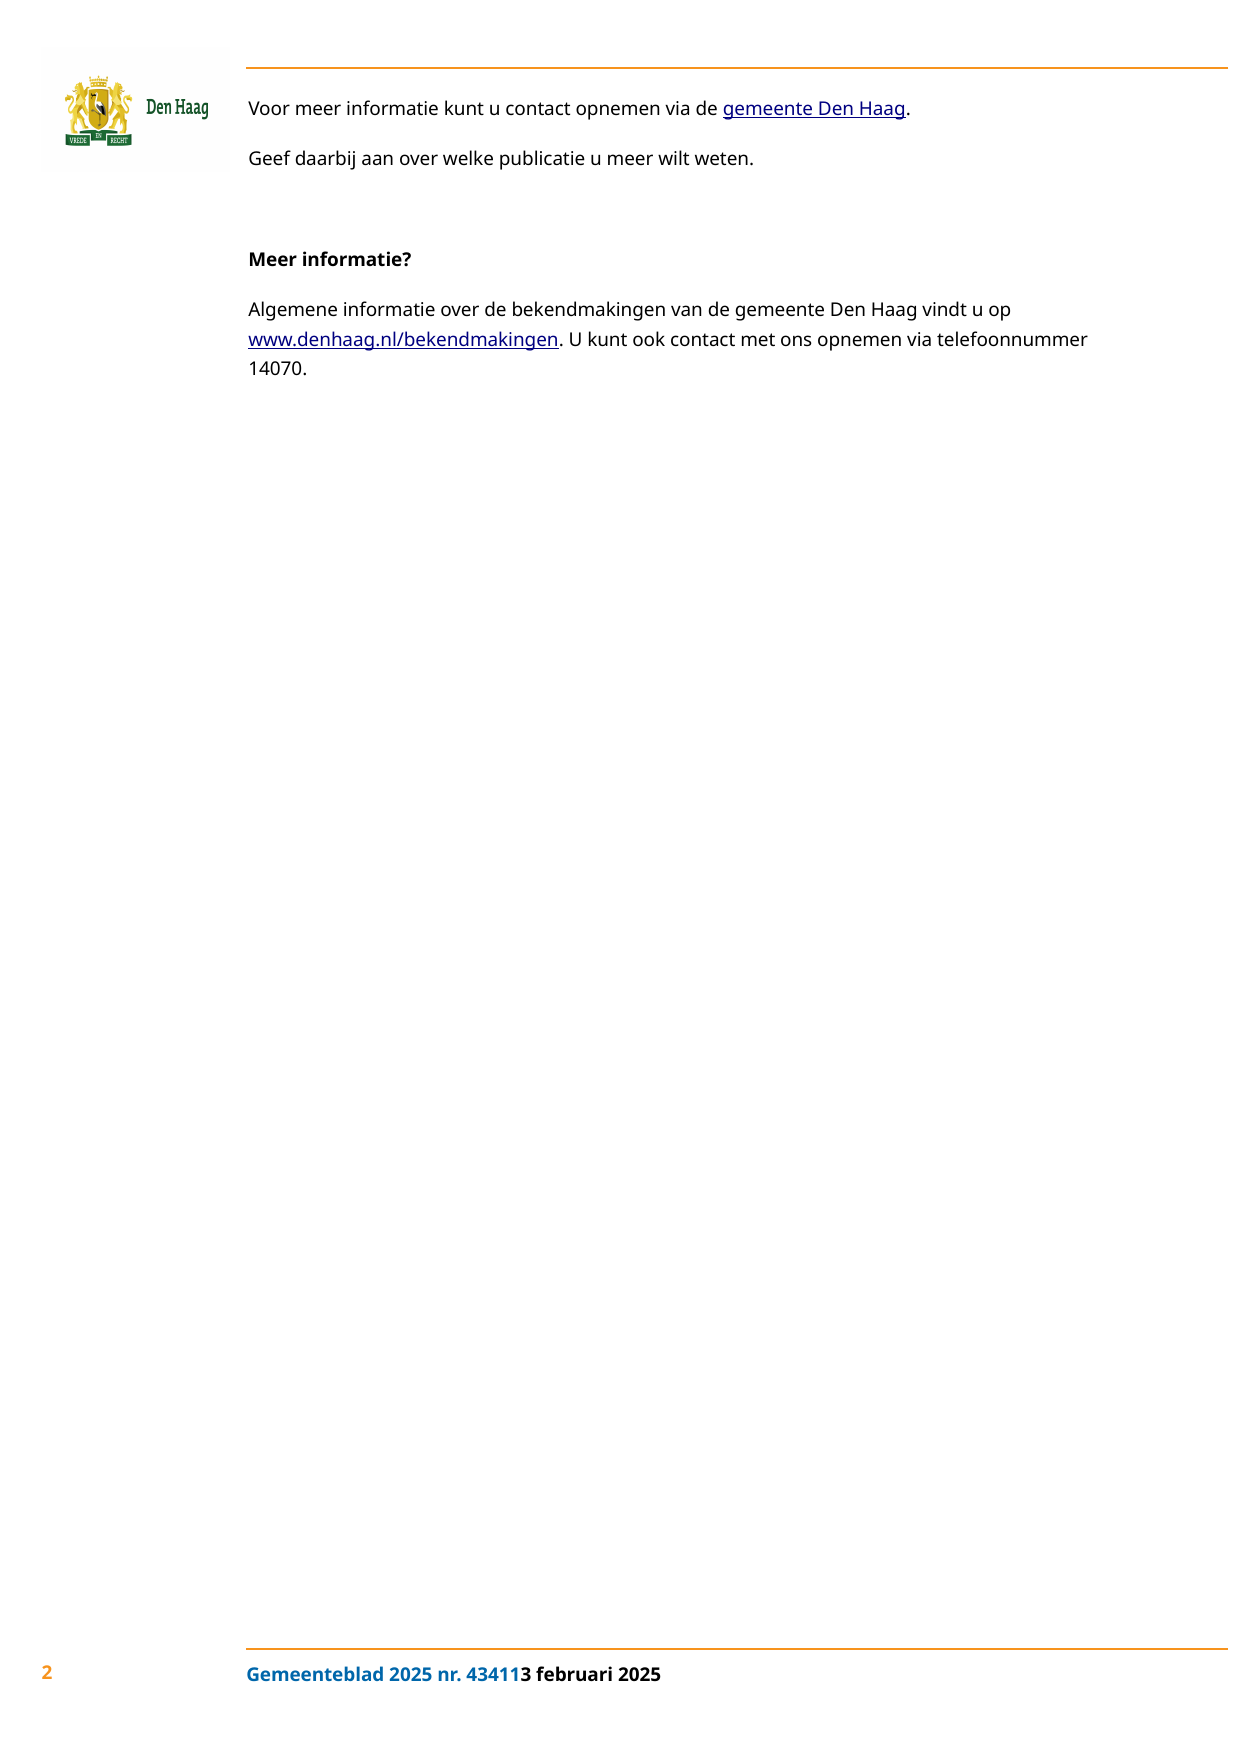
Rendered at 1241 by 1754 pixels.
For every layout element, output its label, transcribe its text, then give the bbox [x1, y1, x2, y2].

text Meer informatie? [248, 246, 1152, 272]
text Voor meer informatie kunt u contact opnemen via de gemeente Den Haag. [248, 95, 1152, 121]
picture [41, 47, 231, 172]
text Geef daarbij aan over welke publicatie u meer wilt weten. [248, 145, 1152, 171]
text Algemene informatie over de bekendmakingen van de gemeente Den Haag vindt u op www.denhaag.nl/bekendmakingen. U kunt ook contact met ons opnemen via telefoonnummer 14070. [248, 296, 1152, 381]
